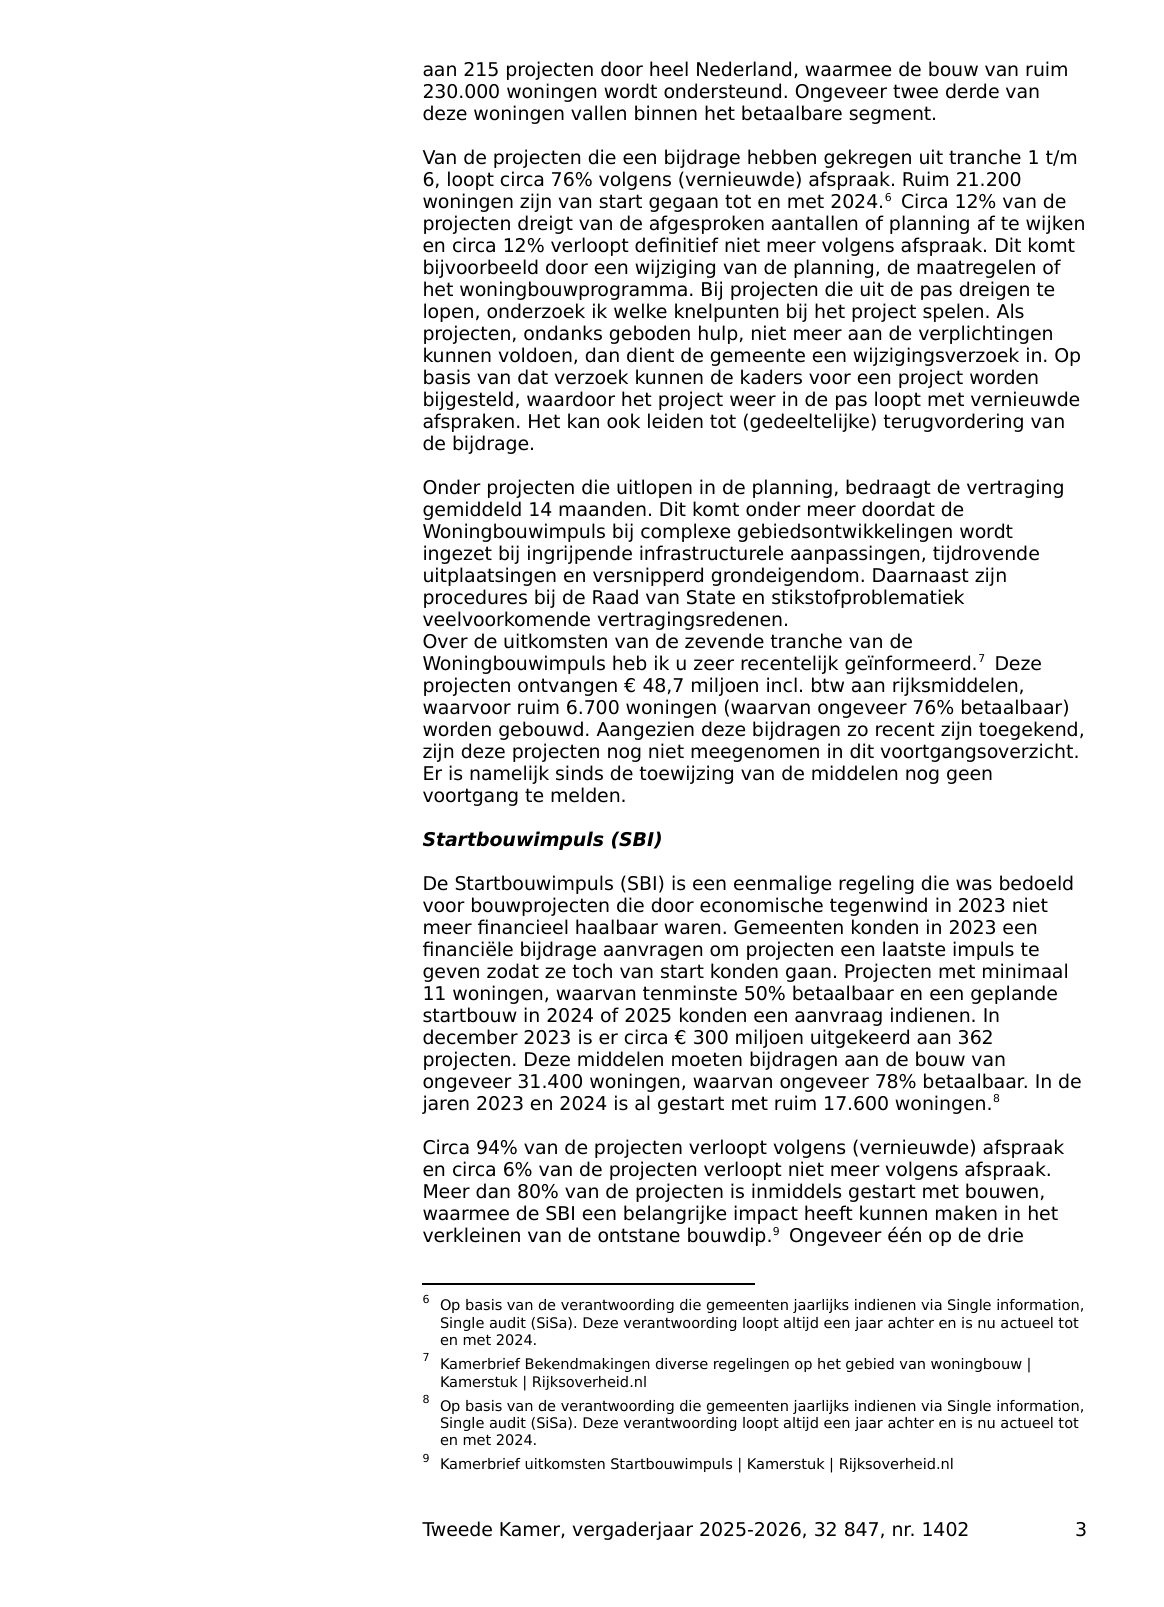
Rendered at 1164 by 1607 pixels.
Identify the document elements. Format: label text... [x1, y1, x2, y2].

subtitle Startbouwimpuls (SBI) [422, 829, 1087, 851]
text De Startbouwimpuls (SBI) is een eenmalige regeling die was bedoeld voor bouwprojecten die door economische tegenwind in 2023 niet meer financieel haalbaar waren. Gemeenten konden in 2023 een financiële bijdrage aanvragen om projecten een laatste impuls te geven zodat ze toch van start konden gaan. Projecten met minimaal 11 woningen, waarvan tenminste 50% betaalbaar en een geplande startbouw in 2024 of 2025 konden een aanvraag indienen. In december 2023 is er circa € 300 miljoen uitgekeerd aan 362 projecten. Deze middelen moeten bijdragen aan de bouw van ongeveer 31.400 woningen, waarvan ongeveer 78% betaalbaar. In de jaren 2023 en 2024 is al gestart met ruim 17.600 woningen. [422, 873, 1087, 1115]
text Op basis van de verantwoording die gemeenten jaarlijks indienen via Single information, Single audit (SiSa). Deze verantwoording loopt altijd een jaar achter en is nu actueel tot en met 2024. [422, 1393, 1087, 1449]
text aan 215 projecten door heel Nederland, waarmee de bouw van ruim 230.000 woningen wordt ondersteund. Ongeveer twee derde van deze woningen vallen binnen het betaalbare segment. [422, 59, 1087, 125]
text Onder projecten die uitlopen in de planning, bedraagt de vertraging gemiddeld 14 maanden. Dit komt onder meer doordat de Woningbouwimpuls bij complexe gebiedsontwikkelingen wordt ingezet bij ingrijpende infrastructurele aanpassingen, tijdrovende uitplaatsingen en versnipperd grondeigendom. Daarnaast zijn procedures bij de Raad van State en stikstofproblematiek veelvoorkomende vertragingsredenen. [422, 477, 1087, 631]
text Kamerbrief uitkomsten Startbouwimpuls | Kamerstuk | Rijksoverheid.nl [422, 1452, 1087, 1474]
text Circa 94% van de projecten verloopt volgens (vernieuwde) afspraak en circa 6% van de projecten verloopt niet meer volgens afspraak. Meer dan 80% van de projecten is inmiddels gestart met bouwen, waarmee de SBI een belangrijke impact heeft kunnen maken in het verkleinen van de ontstane bouwdip. Ongeveer één op de drie [422, 1137, 1087, 1247]
text Van de projecten die een bijdrage hebben gekregen uit tranche 1 t/m 6, loopt circa 76% volgens (vernieuwde) afspraak. Ruim 21.200 woningen zijn van start gegaan tot en met 2024. Circa 12% van de projecten dreigt van de afgesproken aantallen of planning af te wijken en circa 12% verloopt definitief niet meer volgens afspraak. Dit komt bijvoorbeeld door een wijziging van de planning, de maatregelen of het woningbouwprogramma. Bij projecten die uit de pas dreigen te lopen, onderzoek ik welke knelpunten bij het project spelen. Als projecten, ondanks geboden hulp, niet meer aan de verplichtingen kunnen voldoen, dan dient de gemeente een wijzigingsverzoek in. Op basis van dat verzoek kunnen de kaders voor een project worden bijgesteld, waardoor het project weer in de pas loopt met vernieuwde afspraken. Het kan ook leiden tot (gedeeltelijke) terugvordering van de bijdrage. [422, 147, 1087, 455]
text Kamerbrief Bekendmakingen diverse regelingen op het gebied van woningbouw | Kamerstuk | Rijksoverheid.nl [422, 1352, 1087, 1391]
text Op basis van de verantwoording die gemeenten jaarlijks indienen via Single information, Single audit (SiSa). Deze verantwoording loopt altijd een jaar achter en is nu actueel tot en met 2024. [422, 1293, 1087, 1349]
text Over de uitkomsten van de zevende tranche van de Woningbouwimpuls heb ik u zeer recentelijk geïnformeerd. Deze projecten ontvangen € 48,7 miljoen incl. btw aan rijksmiddelen, waarvoor ruim 6.700 woningen (waarvan ongeveer 76% betaalbaar) worden gebouwd. Aangezien deze bijdragen zo recent zijn toegekend, zijn deze projecten nog niet meegenomen in dit voortgangsoverzicht. Er is namelijk sinds de toewijzing van de middelen nog geen voortgang te melden. [422, 631, 1087, 807]
